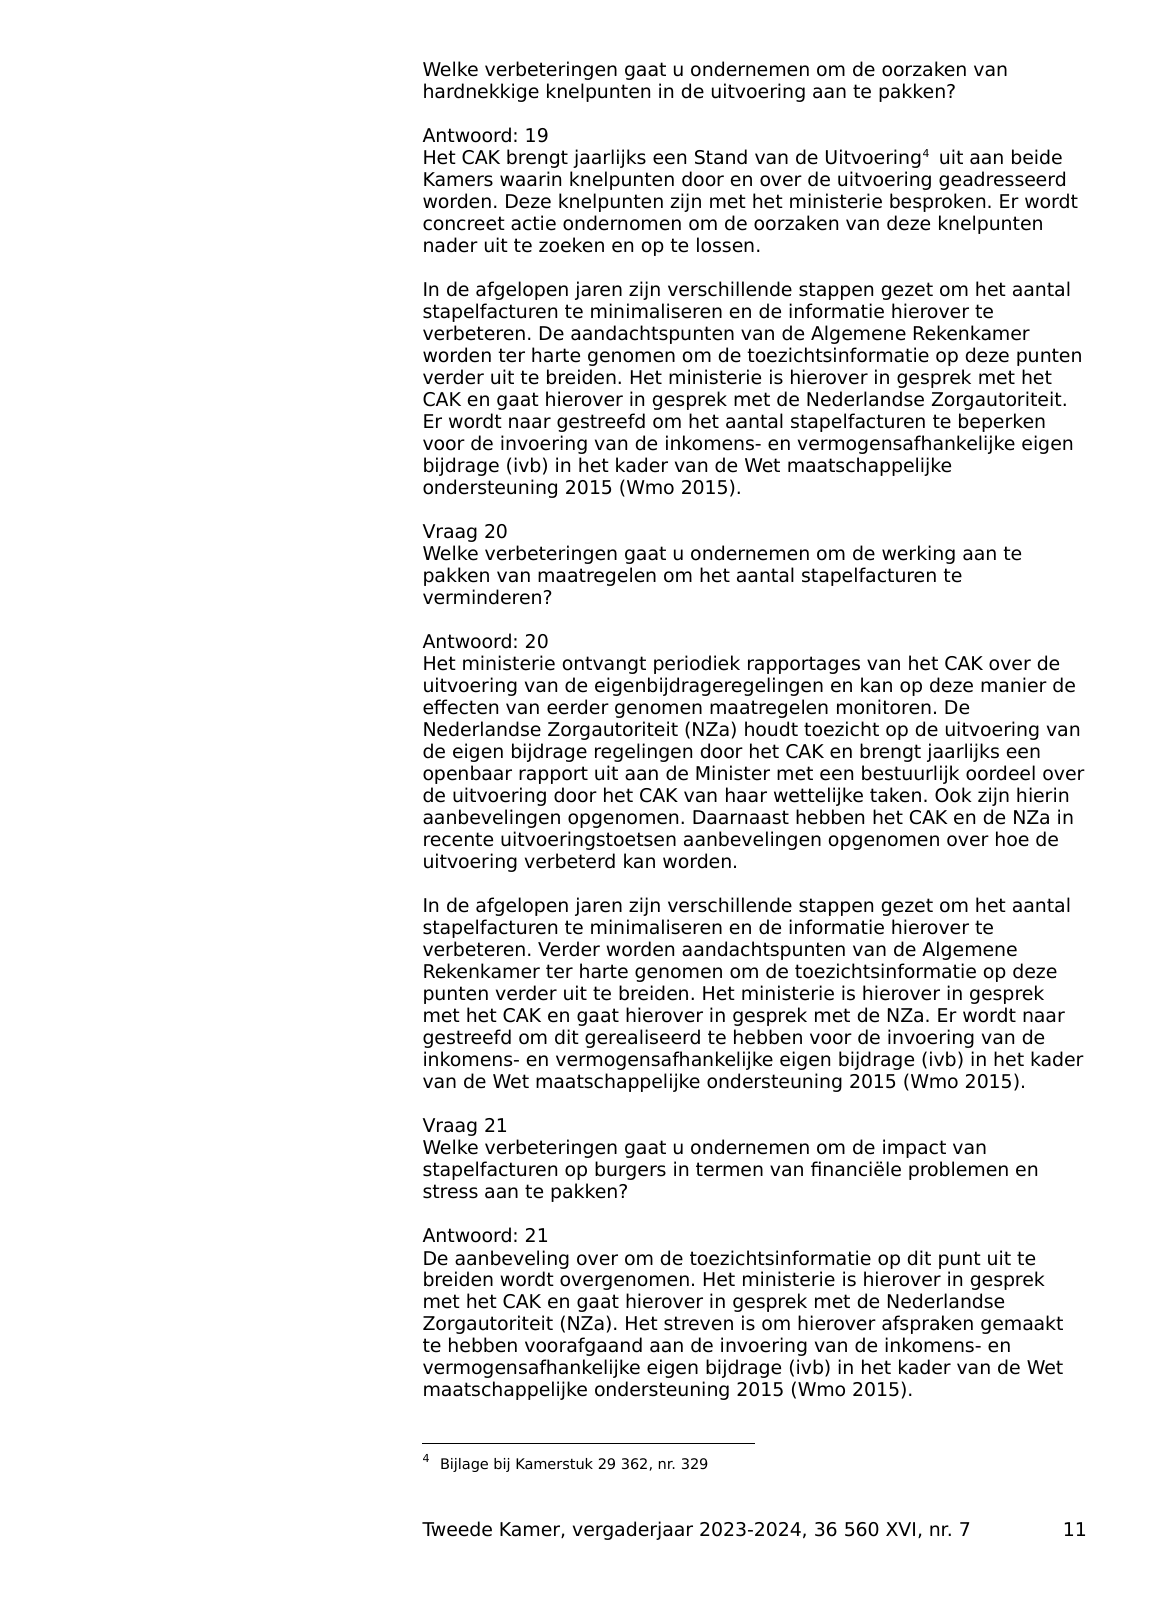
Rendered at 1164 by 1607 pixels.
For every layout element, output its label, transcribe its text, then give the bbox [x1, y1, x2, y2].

text Het CAK brengt jaarlijks een Stand van de Uitvoering uit aan beide Kamers waarin knelpunten door en over de uitvoering geadresseerd worden. Deze knelpunten zijn met het ministerie besproken. Er wordt concreet actie ondernomen om de oorzaken van deze knelpunten nader uit te zoeken en op te lossen. [422, 147, 1087, 257]
text Het ministerie ontvangt periodiek rapportages van het CAK over de uitvoering van de eigenbijdrageregelingen en kan op deze manier de effecten van eerder genomen maatregelen monitoren. De Nederlandse Zorgautoriteit (NZa) houdt toezicht op de uitvoering van de eigen bijdrage regelingen door het CAK en brengt jaarlijks een openbaar rapport uit aan de Minister met een bestuurlijk oordeel over de uitvoering door het CAK van haar wettelijke taken. Ook zijn hierin aanbevelingen opgenomen. Daarnaast hebben het CAK en de NZa in recente uitvoeringstoetsen aanbevelingen opgenomen over hoe de uitvoering verbeterd kan worden. [422, 653, 1087, 873]
text Antwoord: 21 [422, 1225, 1087, 1247]
text De aanbeveling over om de toezichtsinformatie op dit punt uit te breiden wordt overgenomen. Het ministerie is hierover in gesprek met het CAK en gaat hierover in gesprek met de Nederlandse Zorgautoriteit (NZa). Het streven is om hierover afspraken gemaakt te hebben voorafgaand aan de invoering van de inkomens- en vermogensafhankelijke eigen bijdrage (ivb) in het kader van de Wet maatschappelijke ondersteuning 2015 (Wmo 2015). [422, 1247, 1087, 1401]
text Welke verbeteringen gaat u ondernemen om de impact van stapelfacturen op burgers in termen van financiële problemen en stress aan te pakken? [422, 1137, 1087, 1203]
text Welke verbeteringen gaat u ondernemen om de oorzaken van hardnekkige knelpunten in de uitvoering aan te pakken? [422, 59, 1087, 103]
text Antwoord: 19 [422, 125, 1087, 147]
text Antwoord: 20 [422, 631, 1087, 653]
text Bijlage bij Kamerstuk 29 362, nr. 329 [422, 1452, 1087, 1474]
text In de afgelopen jaren zijn verschillende stappen gezet om het aantal stapelfacturen te minimaliseren en de informatie hierover te verbeteren. De aandachtspunten van de Algemene Rekenkamer worden ter harte genomen om de toezichtsinformatie op deze punten verder uit te breiden. Het ministerie is hierover in gesprek met het CAK en gaat hierover in gesprek met de Nederlandse Zorgautoriteit. Er wordt naar gestreefd om het aantal stapelfacturen te beperken voor de invoering van de inkomens- en vermogensafhankelijke eigen bijdrage (ivb) in het kader van de Wet maatschappelijke ondersteuning 2015 (Wmo 2015). [422, 279, 1087, 499]
text Welke verbeteringen gaat u ondernemen om de werking aan te pakken van maatregelen om het aantal stapelfacturen te verminderen? [422, 543, 1087, 609]
text In de afgelopen jaren zijn verschillende stappen gezet om het aantal stapelfacturen te minimaliseren en de informatie hierover te verbeteren. Verder worden aandachtspunten van de Algemene Rekenkamer ter harte genomen om de toezichtsinformatie op deze punten verder uit te breiden. Het ministerie is hierover in gesprek met het CAK en gaat hierover in gesprek met de NZa. Er wordt naar gestreefd om dit gerealiseerd te hebben voor de invoering van de inkomens- en vermogensafhankelijke eigen bijdrage (ivb) in het kader van de Wet maatschappelijke ondersteuning 2015 (Wmo 2015). [422, 895, 1087, 1093]
text Vraag 21 [422, 1115, 1087, 1137]
text Vraag 20 [422, 521, 1087, 543]
